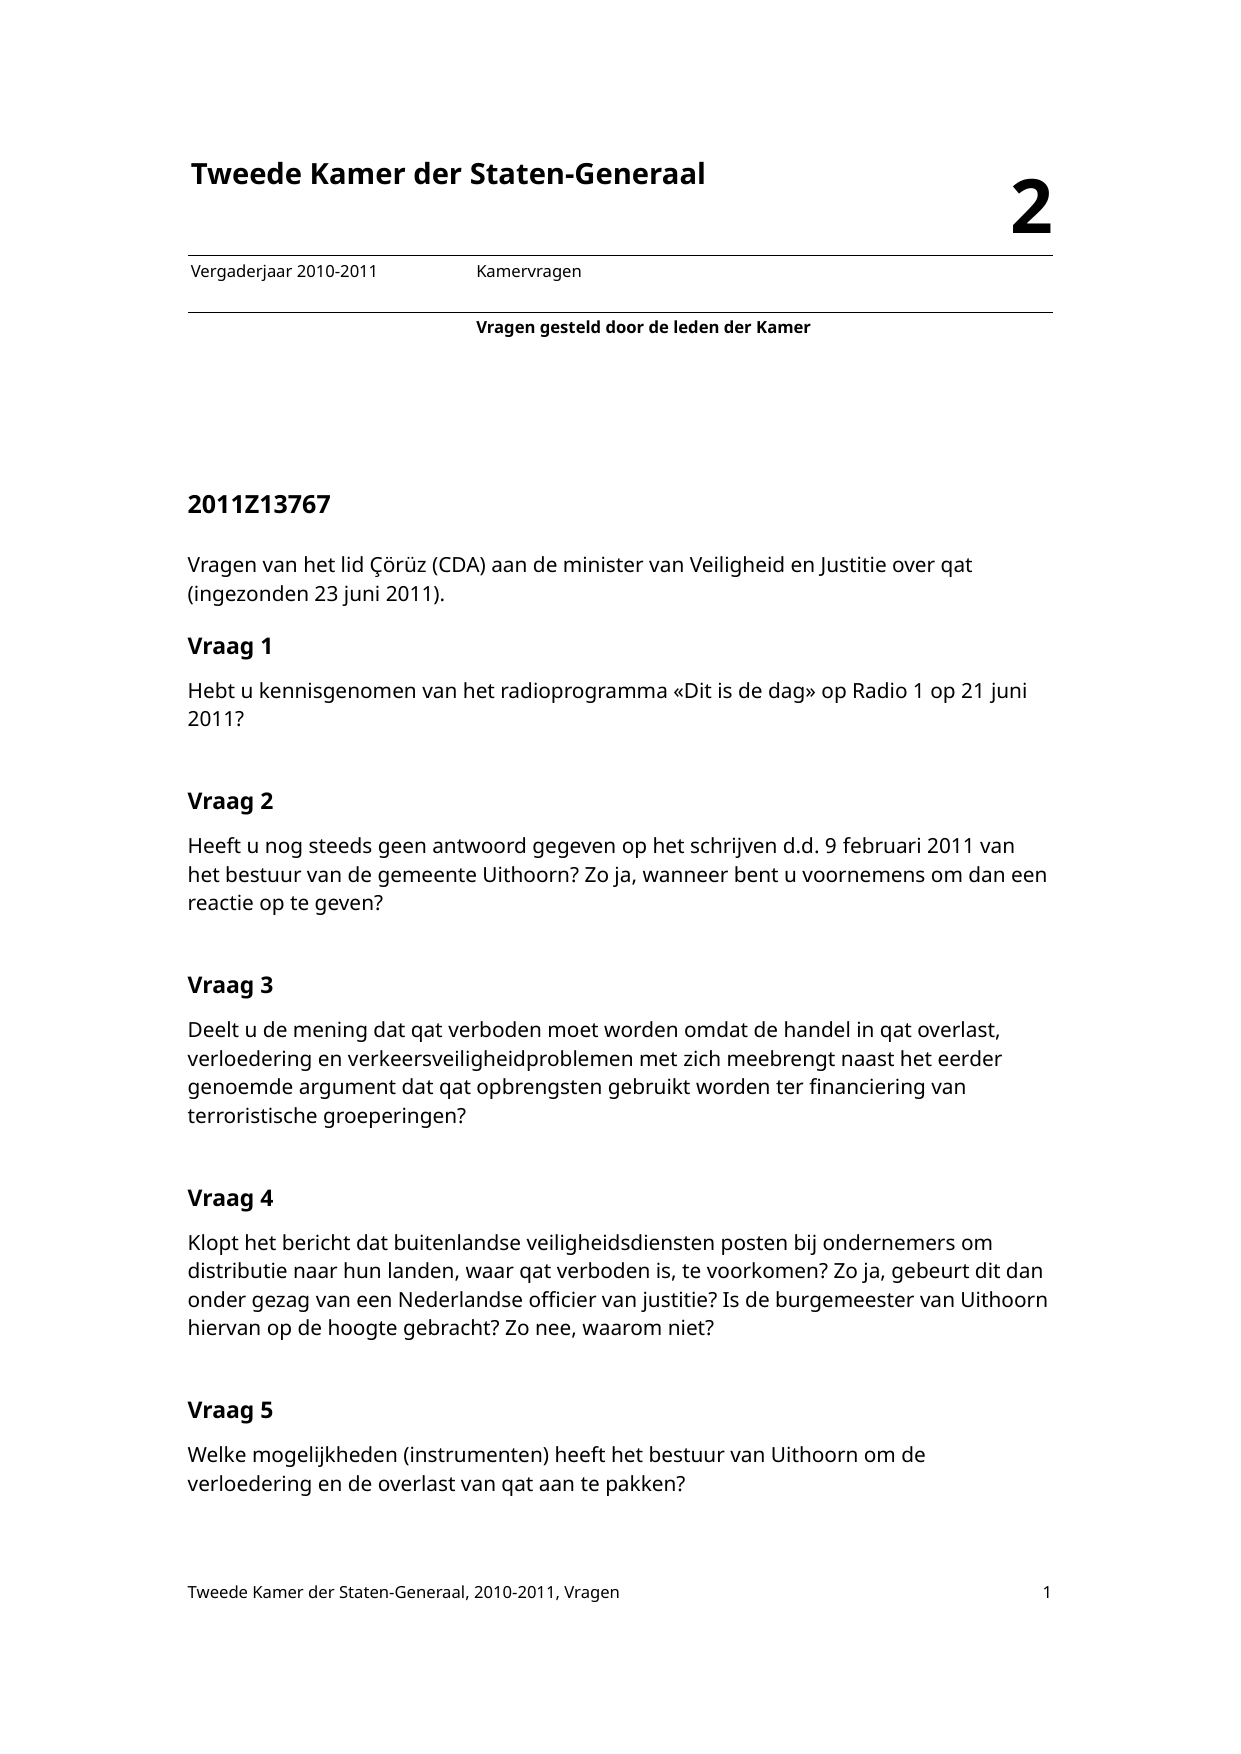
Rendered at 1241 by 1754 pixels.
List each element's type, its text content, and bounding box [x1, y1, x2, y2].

table_header Tweede Kamer der Staten-Generaal [188, 150, 879, 255]
subtitle Vraag 4 [187, 1182, 1053, 1213]
subtitle Vraag 5 [187, 1394, 1053, 1426]
subtitle Vraag 1 [187, 630, 1053, 661]
table_cell Kamervragen [473, 256, 1053, 312]
subtitle Vraag 2 [187, 785, 1053, 817]
text Deelt u de mening dat qat verboden moet worden omdat de handel in qat overlast, verloedering en verkeersveiligheidproblemen met zich meebrengt naast het eerder genoemde argument dat qat opbrengsten gebruikt worden ter financiering van terroristische groeperingen? [187, 1016, 1053, 1129]
table_cell [188, 313, 473, 339]
text Vragen van het lid Çörüz (CDA) aan de minister van Veiligheid en Justitie over qat (ingezonden 23 juni 2011). [187, 550, 1053, 607]
table_cell Vragen gesteld door de leden der Kamer [473, 313, 1053, 339]
table_header 2 [880, 150, 1053, 255]
text Klopt het bericht dat buitenlandse veiligheidsdiensten posten bij ondernemers om distributie naar hun landen, waar qat verboden is, te voorkomen? Zo ja, gebeurt dit dan onder gezag van een Nederlandse officier van justitie? Is de burgemeester van Uithoorn hiervan op de hoogte gebracht? Zo nee, waarom niet? [187, 1228, 1053, 1342]
subtitle Vraag 3 [187, 969, 1053, 1001]
text Heeft u nog steeds geen antwoord gegeven op het schrijven d.d. 9 februari 2011 van het bestuur van de gemeente Uithoorn? Zo ja, wanneer bent u voornemens om dan een reactie op te geven? [187, 832, 1053, 917]
text Hebt u kennisgenomen van het radioprogramma «Dit is de dag» op Radio 1 op 21 juni 2011? [187, 676, 1053, 733]
table_cell Vergaderjaar 2010-2011 [188, 256, 473, 312]
text 2011Z13767 [187, 487, 1053, 521]
text Welke mogelijkheden (instrumenten) heeft het bestuur van Uithoorn om de verloedering en de overlast van qat aan te pakken? [187, 1441, 1053, 1497]
